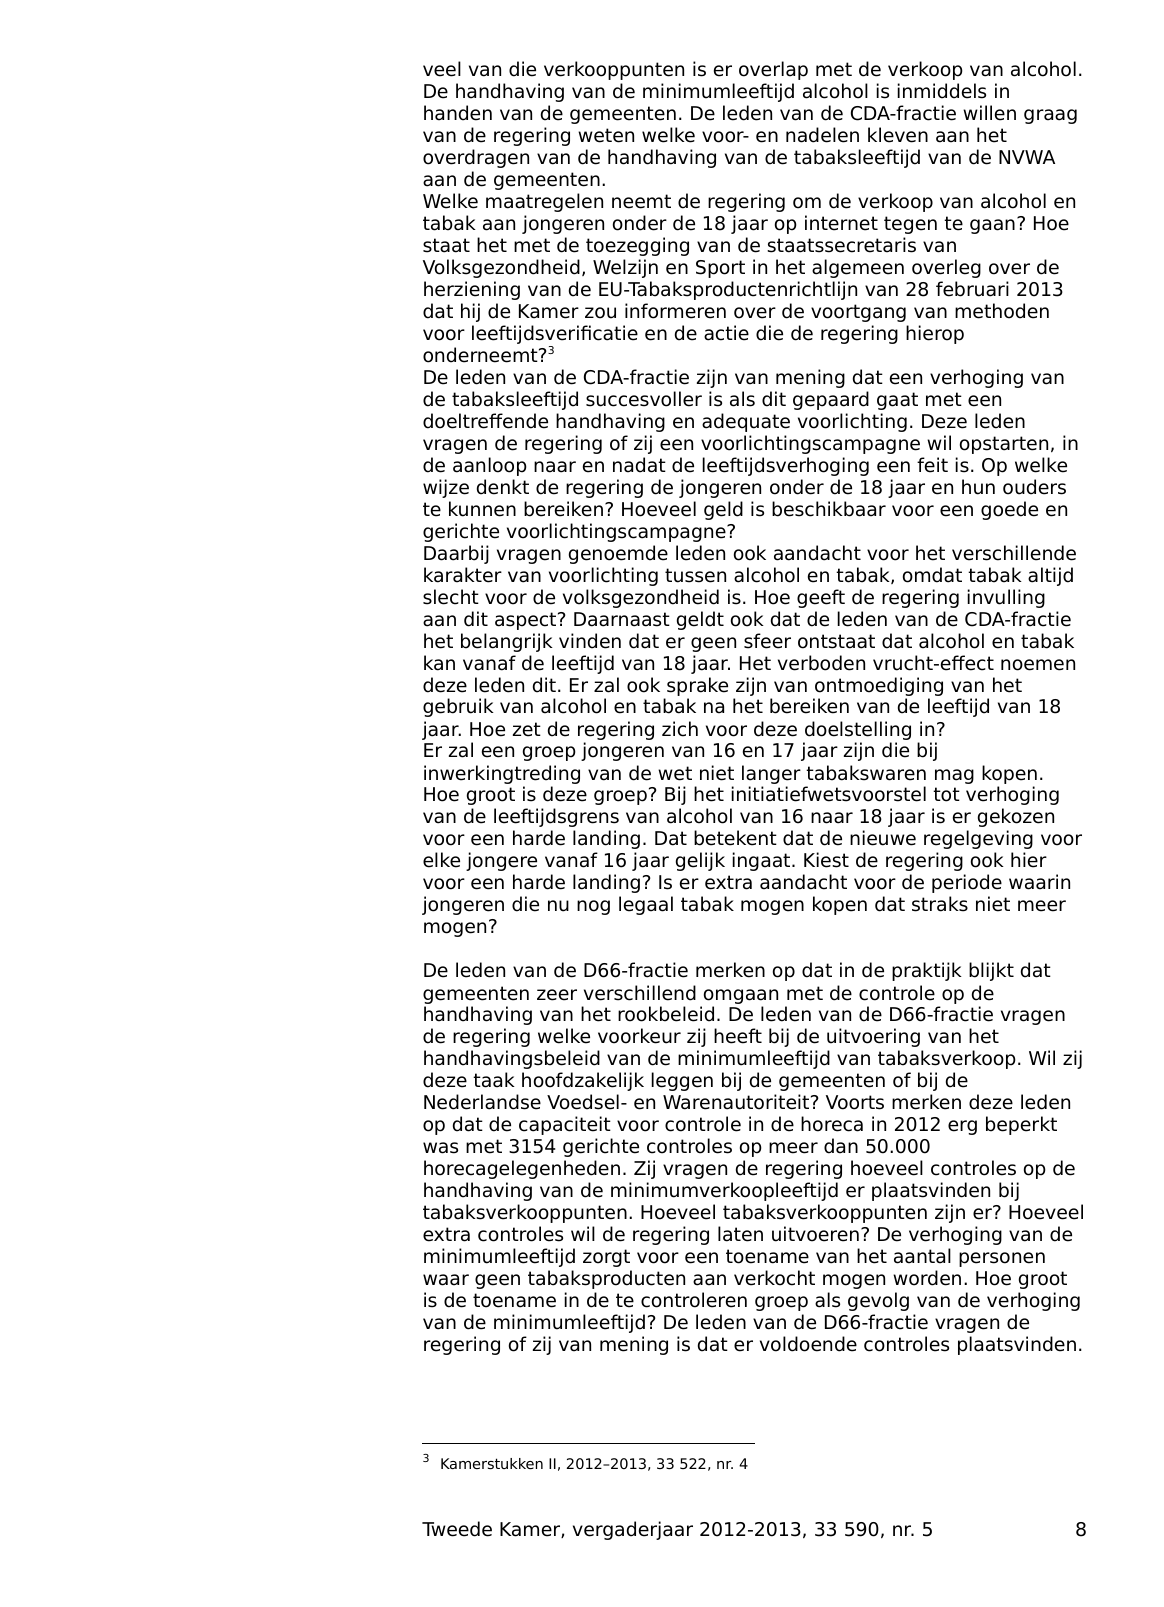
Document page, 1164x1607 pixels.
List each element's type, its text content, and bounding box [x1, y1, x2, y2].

text Welke maatregelen neemt de regering om de verkoop van alcohol en tabak aan jongeren onder de 18 jaar op internet tegen te gaan? Hoe staat het met de toezegging van de staatssecretaris van Volksgezondheid, Welzijn en Sport in het algemeen overleg over de herziening van de EU-Tabaksproductenrichtlijn van 28 februari 2013 dat hij de Kamer zou informeren over de voortgang van methoden voor leeftijdsverificatie en de actie die de regering hierop onderneemt? [422, 191, 1087, 367]
text De leden van de D66-fractie merken op dat in de praktijk blijkt dat gemeenten zeer verschillend omgaan met de controle op de handhaving van het rookbeleid. De leden van de D66-fractie vragen de regering welke voorkeur zij heeft bij de uitvoering van het handhavingsbeleid van de minimumleeftijd van tabaksverkoop. Wil zij deze taak hoofdzakelijk leggen bij de gemeenten of bij de Nederlandse Voedsel- en Warenautoriteit? Voorts merken deze leden op dat de capaciteit voor controle in de horeca in 2012 erg beperkt was met 3154 gerichte controles op meer dan 50.000 horecagelegenheden. Zij vragen de regering hoeveel controles op de handhaving van de minimumverkoopleeftijd er plaatsvinden bij tabaksverkooppunten. Hoeveel tabaksverkooppunten zijn er? Hoeveel extra controles wil de regering laten uitvoeren? De verhoging van de minimumleeftijd zorgt voor een toename van het aantal personen waar geen tabaksproducten aan verkocht mogen worden. Hoe groot is de toename in de te controleren groep als gevolg van de verhoging van de minimumleeftijd? De leden van de D66-fractie vragen de regering of zij van mening is dat er voldoende controles plaatsvinden. [422, 960, 1087, 1356]
text De leden van de CDA-fractie zijn van mening dat een verhoging van de tabaksleeftijd succesvoller is als dit gepaard gaat met een doeltreffende handhaving en adequate voorlichting. Deze leden vragen de regering of zij een voorlichtingscampagne wil opstarten, in de aanloop naar en nadat de leeftijdsverhoging een feit is. Op welke wijze denkt de regering de jongeren onder de 18 jaar en hun ouders te kunnen bereiken? Hoeveel geld is beschikbaar voor een goede en gerichte voorlichtingscampagne? [422, 367, 1087, 543]
text Er zal een groep jongeren van 16 en 17 jaar zijn die bij inwerkingtreding van de wet niet langer tabakswaren mag kopen. Hoe groot is deze groep? Bij het initiatiefwetsvoorstel tot verhoging van de leeftijdsgrens van alcohol van 16 naar 18 jaar is er gekozen voor een harde landing. Dat betekent dat de nieuwe regelgeving voor elke jongere vanaf 16 jaar gelijk ingaat. Kiest de regering ook hier voor een harde landing? Is er extra aandacht voor de periode waarin jongeren die nu nog legaal tabak mogen kopen dat straks niet meer mogen? [422, 740, 1087, 938]
text Kamerstukken II, 2012–2013, 33 522, nr. 4 [422, 1452, 1087, 1474]
text veel van die verkooppunten is er overlap met de verkoop van alcohol. De handhaving van de minimumleeftijd alcohol is inmiddels in handen van de gemeenten. De leden van de CDA-fractie willen graag van de regering weten welke voor- en nadelen kleven aan het overdragen van de handhaving van de tabaksleeftijd van de NVWA aan de gemeenten. [422, 59, 1087, 191]
text Daarbij vragen genoemde leden ook aandacht voor het verschillende karakter van voorlichting tussen alcohol en tabak, omdat tabak altijd slecht voor de volksgezondheid is. Hoe geeft de regering invulling aan dit aspect? Daarnaast geldt ook dat de leden van de CDA-fractie het belangrijk vinden dat er geen sfeer ontstaat dat alcohol en tabak kan vanaf de leeftijd van 18 jaar. Het verboden vrucht-effect noemen deze leden dit. Er zal ook sprake zijn van ontmoediging van het gebruik van alcohol en tabak na het bereiken van de leeftijd van 18 jaar. Hoe zet de regering zich voor deze doelstelling in? [422, 543, 1087, 740]
